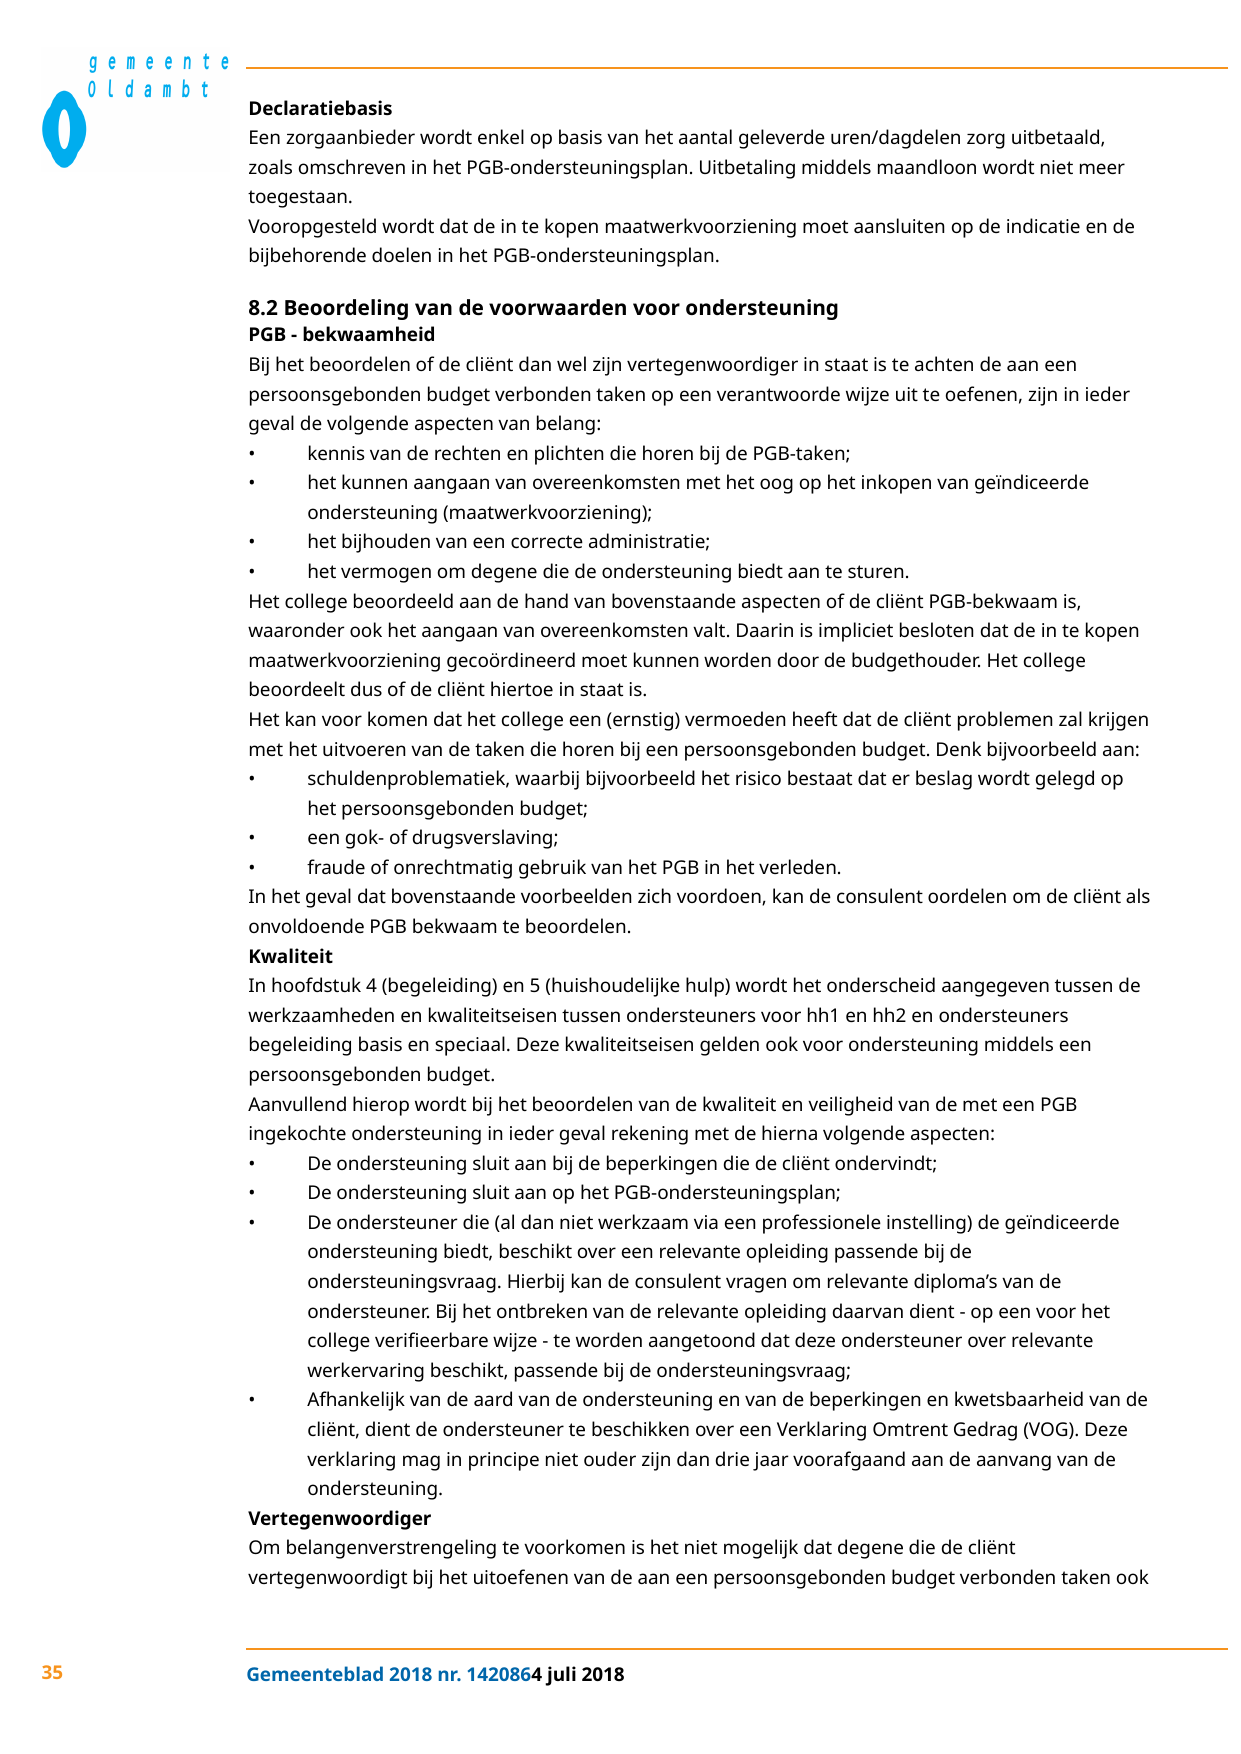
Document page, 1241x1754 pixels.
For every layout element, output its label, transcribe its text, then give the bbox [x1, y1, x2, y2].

list Afhankelijk van de aard van de ondersteuning en van de beperkingen en kwetsbaarheid van de cliënt, dient de ondersteuner te beschikken over een Verklaring Omtrent Gedrag (VOG). Deze verklaring mag in principe niet ouder zijn dan drie jaar voorafgaand aan de aanvang van de ondersteuning. [248, 1387, 1152, 1501]
text Bij het beoordelen of de cliënt dan wel zijn vertegenwoordiger in staat is te achten de aan een persoonsgebonden budget verbonden taken op een verantwoorde wijze uit te oefenen, zijn in ieder geval de volgende aspecten van belang: [248, 351, 1152, 436]
text Vertegenwoordiger [248, 1505, 1152, 1531]
text Declaratiebasis [248, 95, 1152, 121]
list De ondersteuning sluit aan bij de beperkingen die de cliënt ondervindt; [248, 1150, 1152, 1176]
list het vermogen om degene die de ondersteuning biedt aan te sturen. [248, 558, 1152, 584]
list een gok- of drugsverslaving; [248, 824, 1152, 850]
text In het geval dat bovenstaande voorbeelden zich voordoen, kan de consulent oordelen om de cliënt als onvoldoende PGB bekwaam te beoordelen. [248, 884, 1152, 939]
text Het kan voor komen dat het college een (ernstig) vermoeden heeft dat de cliënt problemen zal krijgen met het uitvoeren van de taken die horen bij een persoonsgebonden budget. Denk bijvoorbeeld aan: [248, 706, 1152, 761]
list schuldenproblematiek, waarbij bijvoorbeeld het risico bestaat dat er beslag wordt gelegd op het persoonsgebonden budget; [248, 765, 1152, 821]
list fraude of onrechtmatig gebruik van het PGB in het verleden. [248, 854, 1152, 880]
list De ondersteuning sluit aan op het PGB-ondersteuningsplan; [248, 1179, 1152, 1205]
text 8.2 Beoordeling van de voorwaarden voor ondersteuning [248, 293, 1152, 322]
list het bijhouden van een correcte administratie; [248, 529, 1152, 554]
text Een zorgaanbieder wordt enkel op basis van het aantal geleverde uren/dagdelen zorg uitbetaald, zoals omschreven in het PGB-ondersteuningsplan. Uitbetaling middels maandloon wordt niet meer toegestaan. [248, 124, 1152, 209]
text Vooropgesteld wordt dat de in te kopen maatwerkvoorziening moet aansluiten op de indicatie en de bijbehorende doelen in het PGB-ondersteuningsplan. [248, 213, 1152, 268]
text Het college beoordeeld aan de hand van bovenstaande aspecten of de cliënt PGB-bekwaam is, waaronder ook het aangaan van overeenkomsten valt. Daarin is impliciet besloten dat de in te kopen maatwerkvoorziening gecoördineerd moet kunnen worden door de budgethouder. Het college beoordeelt dus of de cliënt hiertoe in staat is. [248, 588, 1152, 702]
text Aanvullend hierop wordt bij het beoordelen van de kwaliteit en veiligheid van de met een PGB ingekochte ondersteuning in ieder geval rekening met de hierna volgende aspecten: [248, 1091, 1152, 1146]
text Om belangenverstrengeling te voorkomen is het niet mogelijk dat degene die de cliënt vertegenwoordigt bij het uitoefenen van de aan een persoonsgebonden budget verbonden taken ook [248, 1534, 1152, 1590]
list het kunnen aangaan van overeenkomsten met het oog op het inkopen van geïndiceerde ondersteuning (maatwerkvoorziening); [248, 469, 1152, 525]
picture [41, 47, 231, 172]
list De ondersteuner die (al dan niet werkzaam via een professionele instelling) de geïndiceerde ondersteuning biedt, beschikt over een relevante opleiding passende bij de ondersteuningsvraag. Hierbij kan de consulent vragen om relevante diploma’s van de ondersteuner. Bij het ontbreken van de relevante opleiding daarvan dient - op een voor het college verifieerbare wijze - te worden aangetoond dat deze ondersteuner over relevante werkervaring beschikt, passende bij de ondersteuningsvraag; [248, 1209, 1152, 1383]
text In hoofdstuk 4 (begeleiding) en 5 (huishoudelijke hulp) wordt het onderscheid aangegeven tussen de werkzaamheden en kwaliteitseisen tussen ondersteuners voor hh1 en hh2 en ondersteuners begeleiding basis en speciaal. Deze kwaliteitseisen gelden ook voor ondersteuning middels een persoonsgebonden budget. [248, 972, 1152, 1087]
list kennis van de rechten en plichten die horen bij de PGB-taken; [248, 440, 1152, 466]
text PGB - bekwaamheid [248, 322, 1152, 347]
text Kwaliteit [248, 943, 1152, 968]
